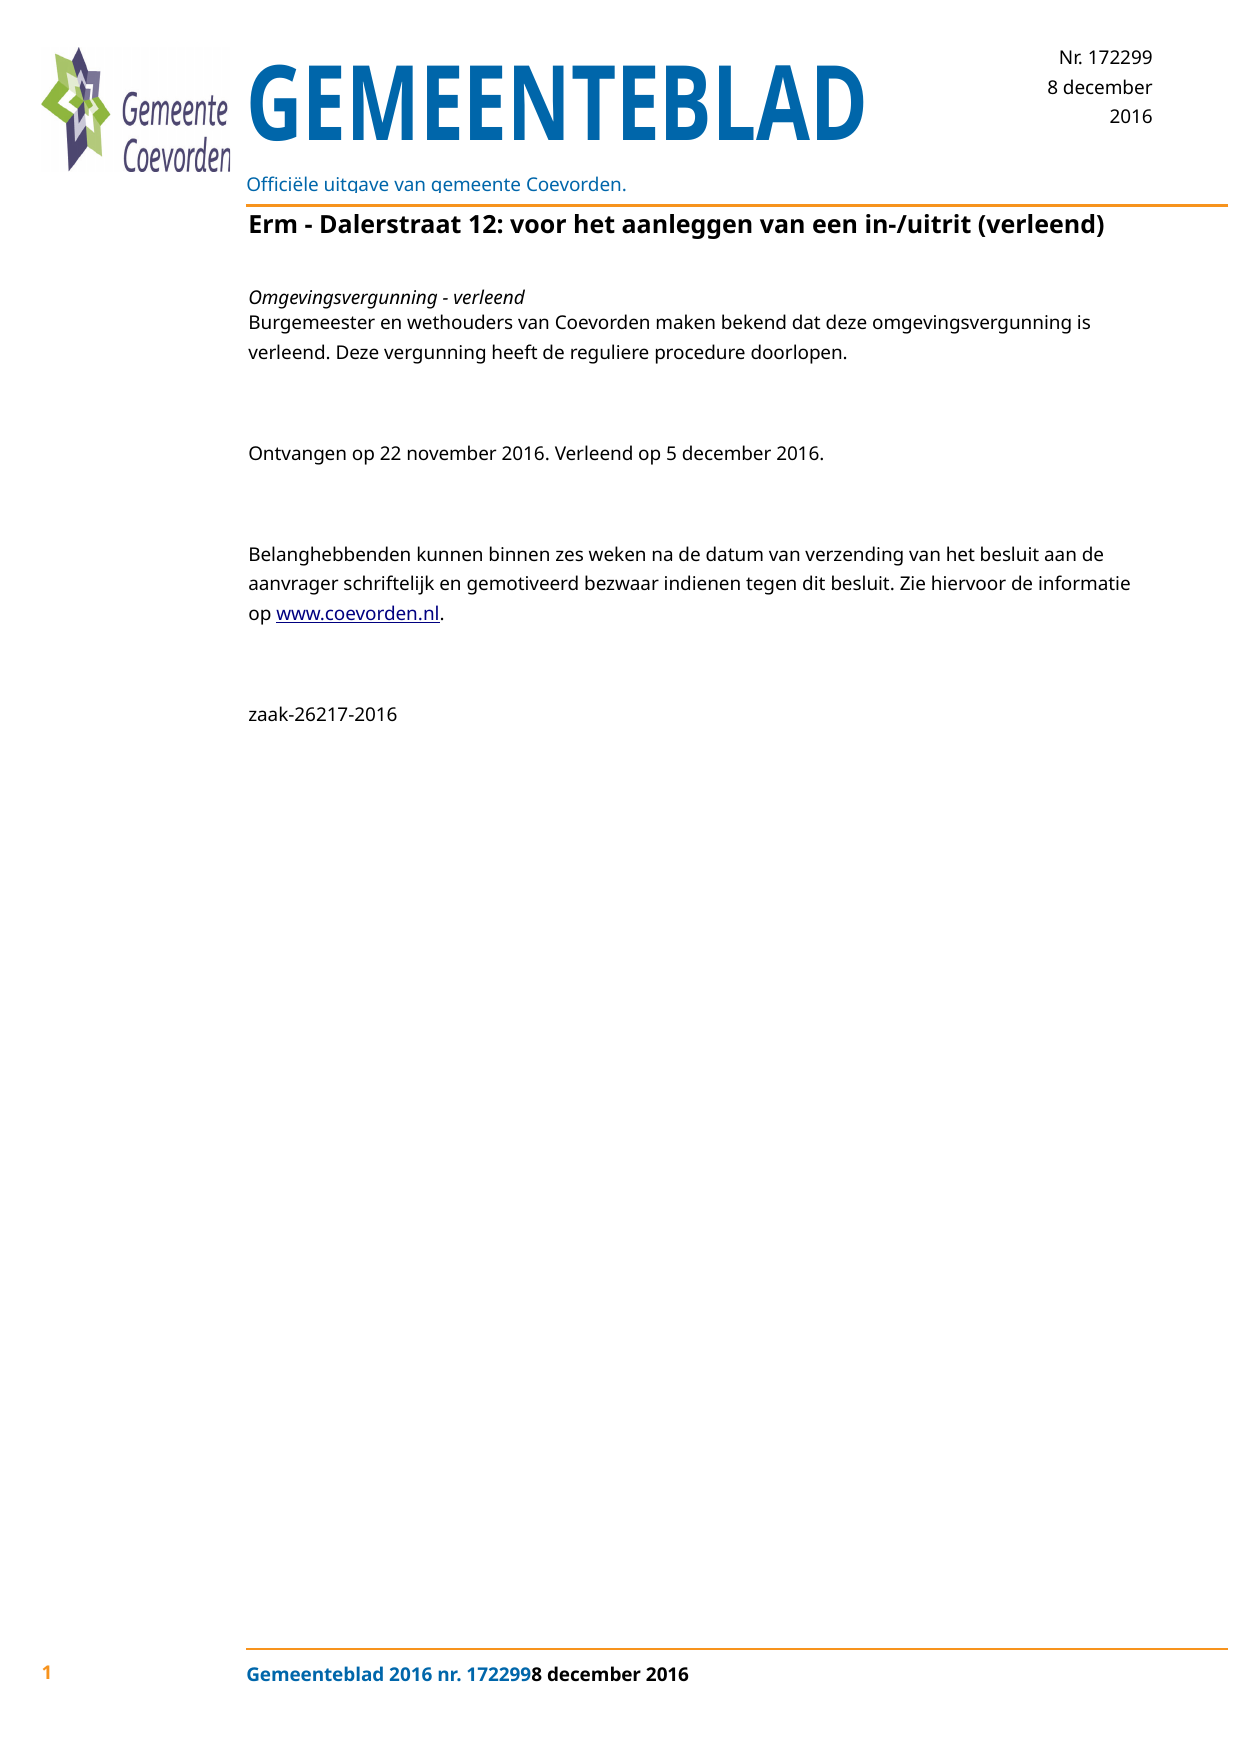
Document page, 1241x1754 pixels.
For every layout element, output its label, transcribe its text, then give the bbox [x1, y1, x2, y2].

text Erm - Dalerstraat 12: voor het aanleggen van een in-/uitrit (verleend) [248, 207, 1152, 241]
text Belanghebbenden kunnen binnen zes weken na de datum van verzending van het besluit aan de aanvrager schriftelijk en gemotiveerd bezwaar indienen tegen dit besluit. Zie hiervoor de informatie op www.coevorden.nl. [248, 541, 1152, 626]
text Burgemeester en wethouders van Coevorden maken bekend dat deze omgevingsvergunning is verleend. Deze vergunning heeft de reguliere procedure doorlopen. [248, 309, 1152, 365]
text Omgevingsvergunning - verleend [248, 284, 1152, 309]
text Ontvangen op 22 november 2016. Verleend op 5 december 2016. [248, 440, 1152, 466]
picture [41, 47, 231, 172]
text zaak-26217-2016 [248, 701, 1152, 727]
